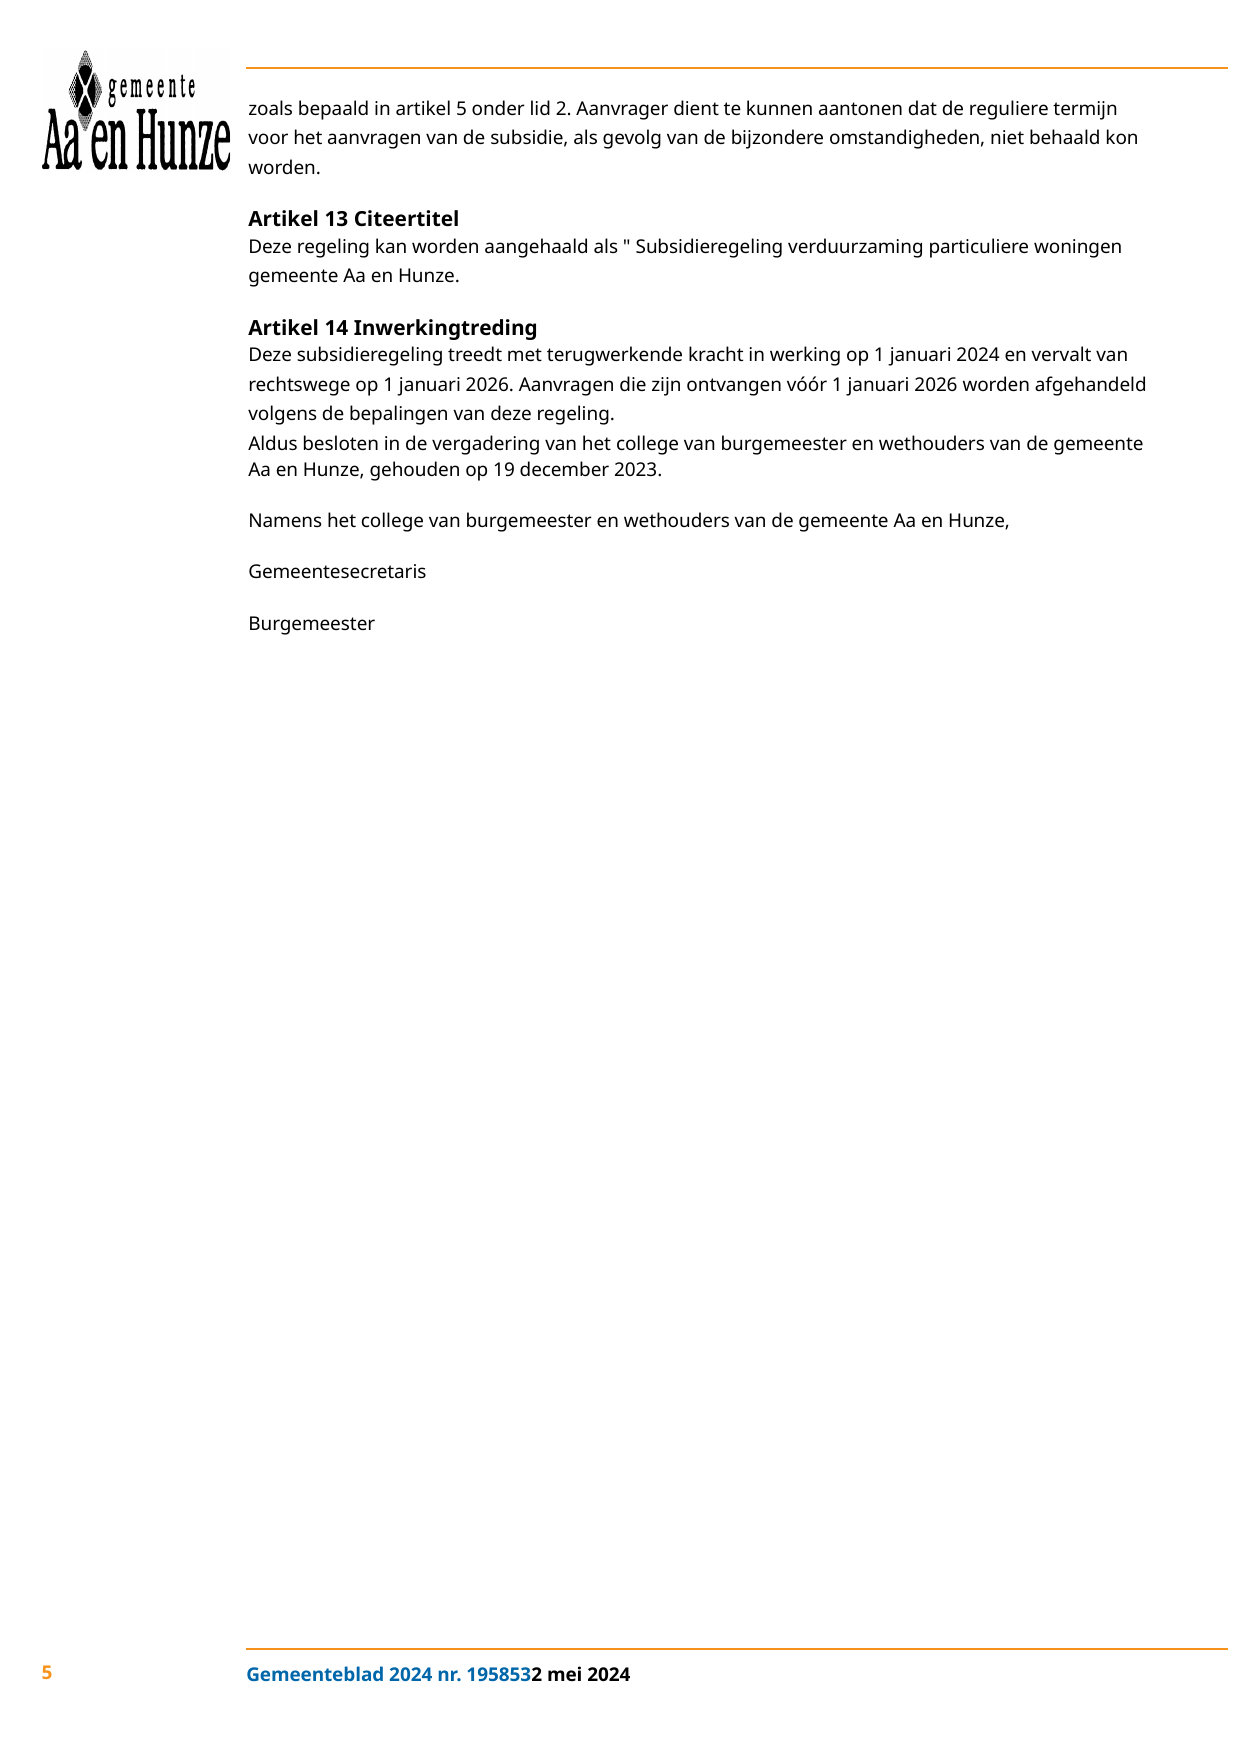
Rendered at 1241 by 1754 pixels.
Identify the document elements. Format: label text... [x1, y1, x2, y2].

text Artikel 14 Inwerkingtreding [248, 313, 1152, 341]
text Aldus besloten in de vergadering van het college van burgemeester en wethouders van de gemeente Aa en Hunze, gehouden op 19 december 2023. [248, 430, 1152, 481]
text Deze subsidieregeling treedt met terugwerkende kracht in werking op 1 januari 2024 en vervalt van rechtswege op 1 januari 2026. Aanvragen die zijn ontvangen vóór 1 januari 2026 worden afgehandeld volgens de bepalingen van deze regeling. [248, 341, 1152, 426]
text Artikel 13 Citeertitel [248, 204, 1152, 233]
text Namens het college van burgemeester en wethouders van de gemeente Aa en Hunze, [248, 507, 1152, 533]
text Burgemeester [248, 610, 1152, 636]
picture [41, 47, 231, 172]
text zoals bepaald in artikel 5 onder lid 2. Aanvrager dient te kunnen aantonen dat de reguliere termijn voor het aanvragen van de subsidie, als gevolg van de bijzondere omstandigheden, niet behaald kon worden. [248, 95, 1152, 180]
text Deze regeling kan worden aangehaald als " Subsidieregeling verduurzaming particuliere woningen gemeente Aa en Hunze. [248, 233, 1152, 288]
text Gemeentesecretaris [248, 559, 1152, 584]
